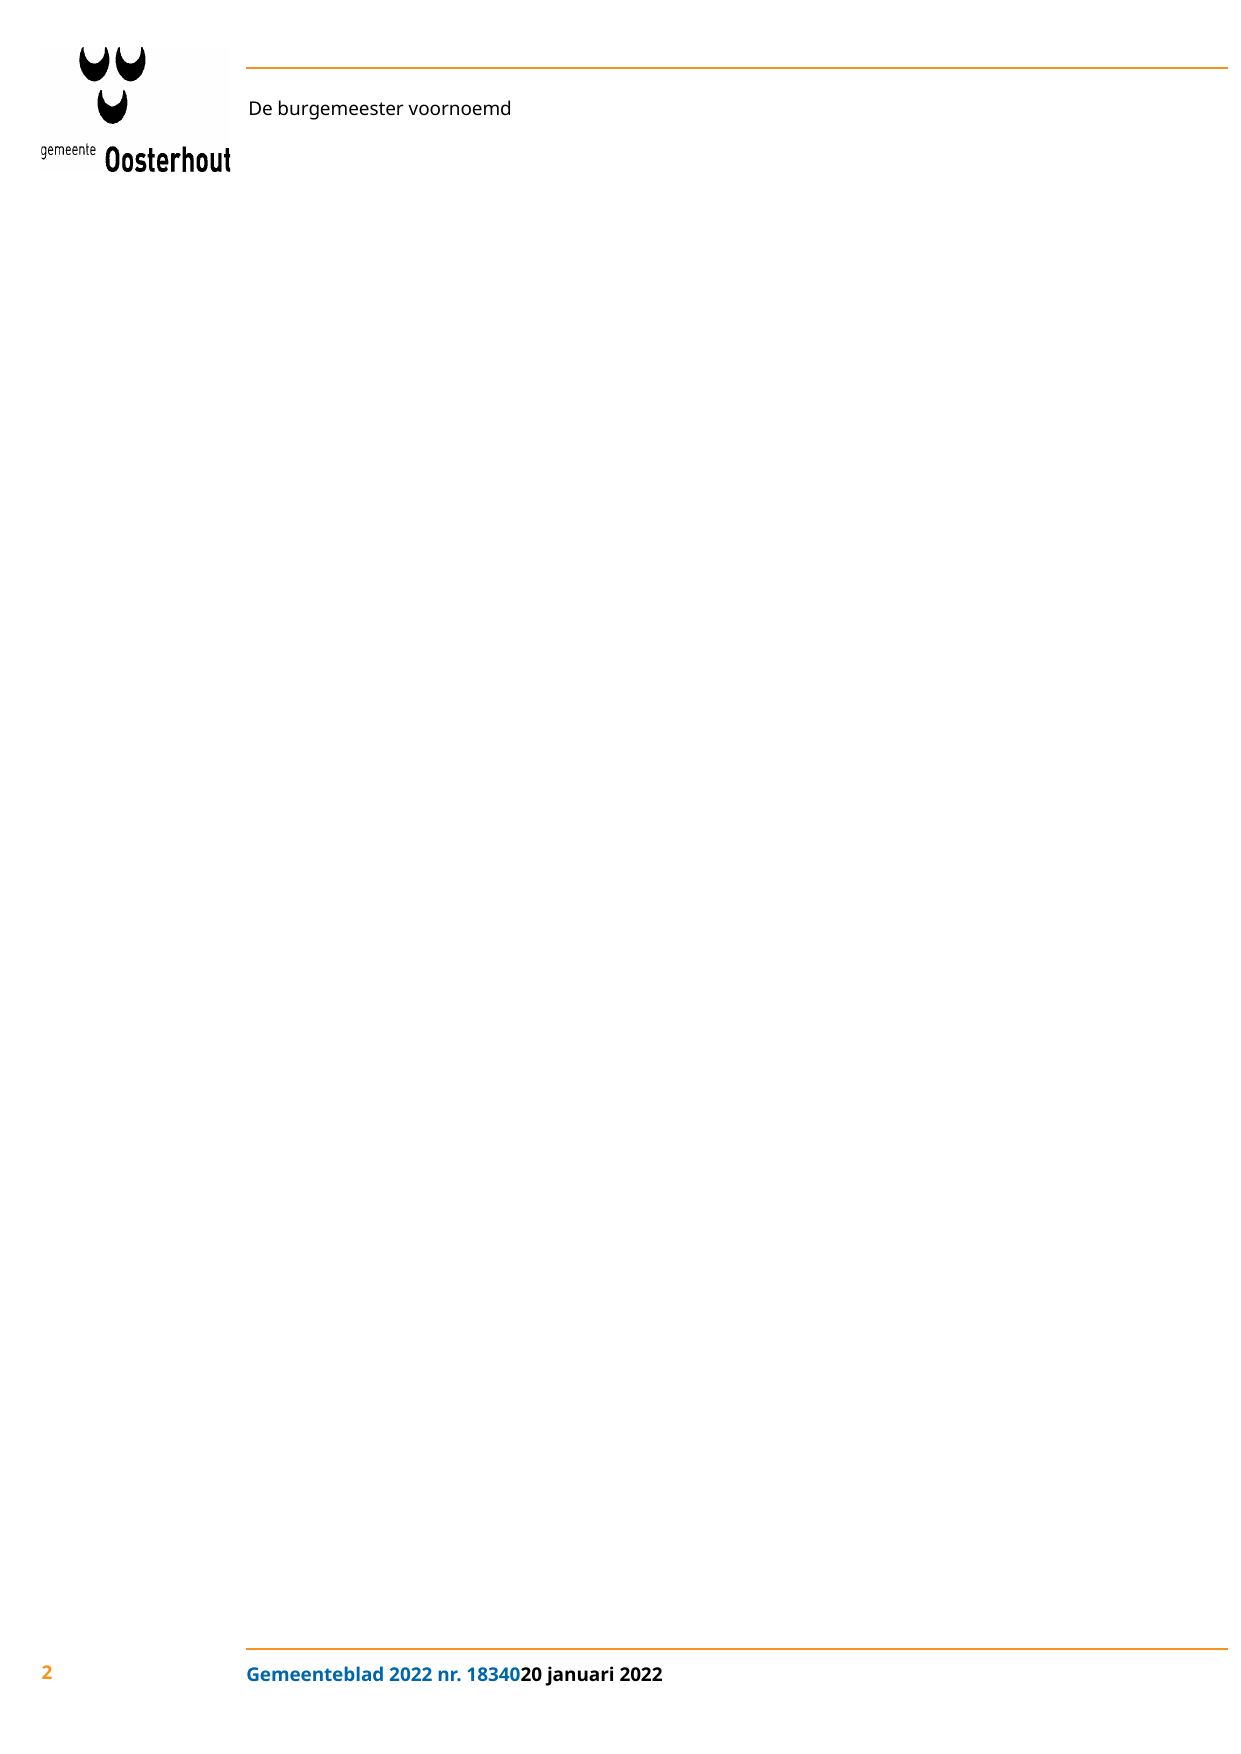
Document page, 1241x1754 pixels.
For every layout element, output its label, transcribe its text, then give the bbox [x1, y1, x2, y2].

text De burgemeester voornoemd [248, 95, 1152, 121]
picture [41, 47, 231, 172]
